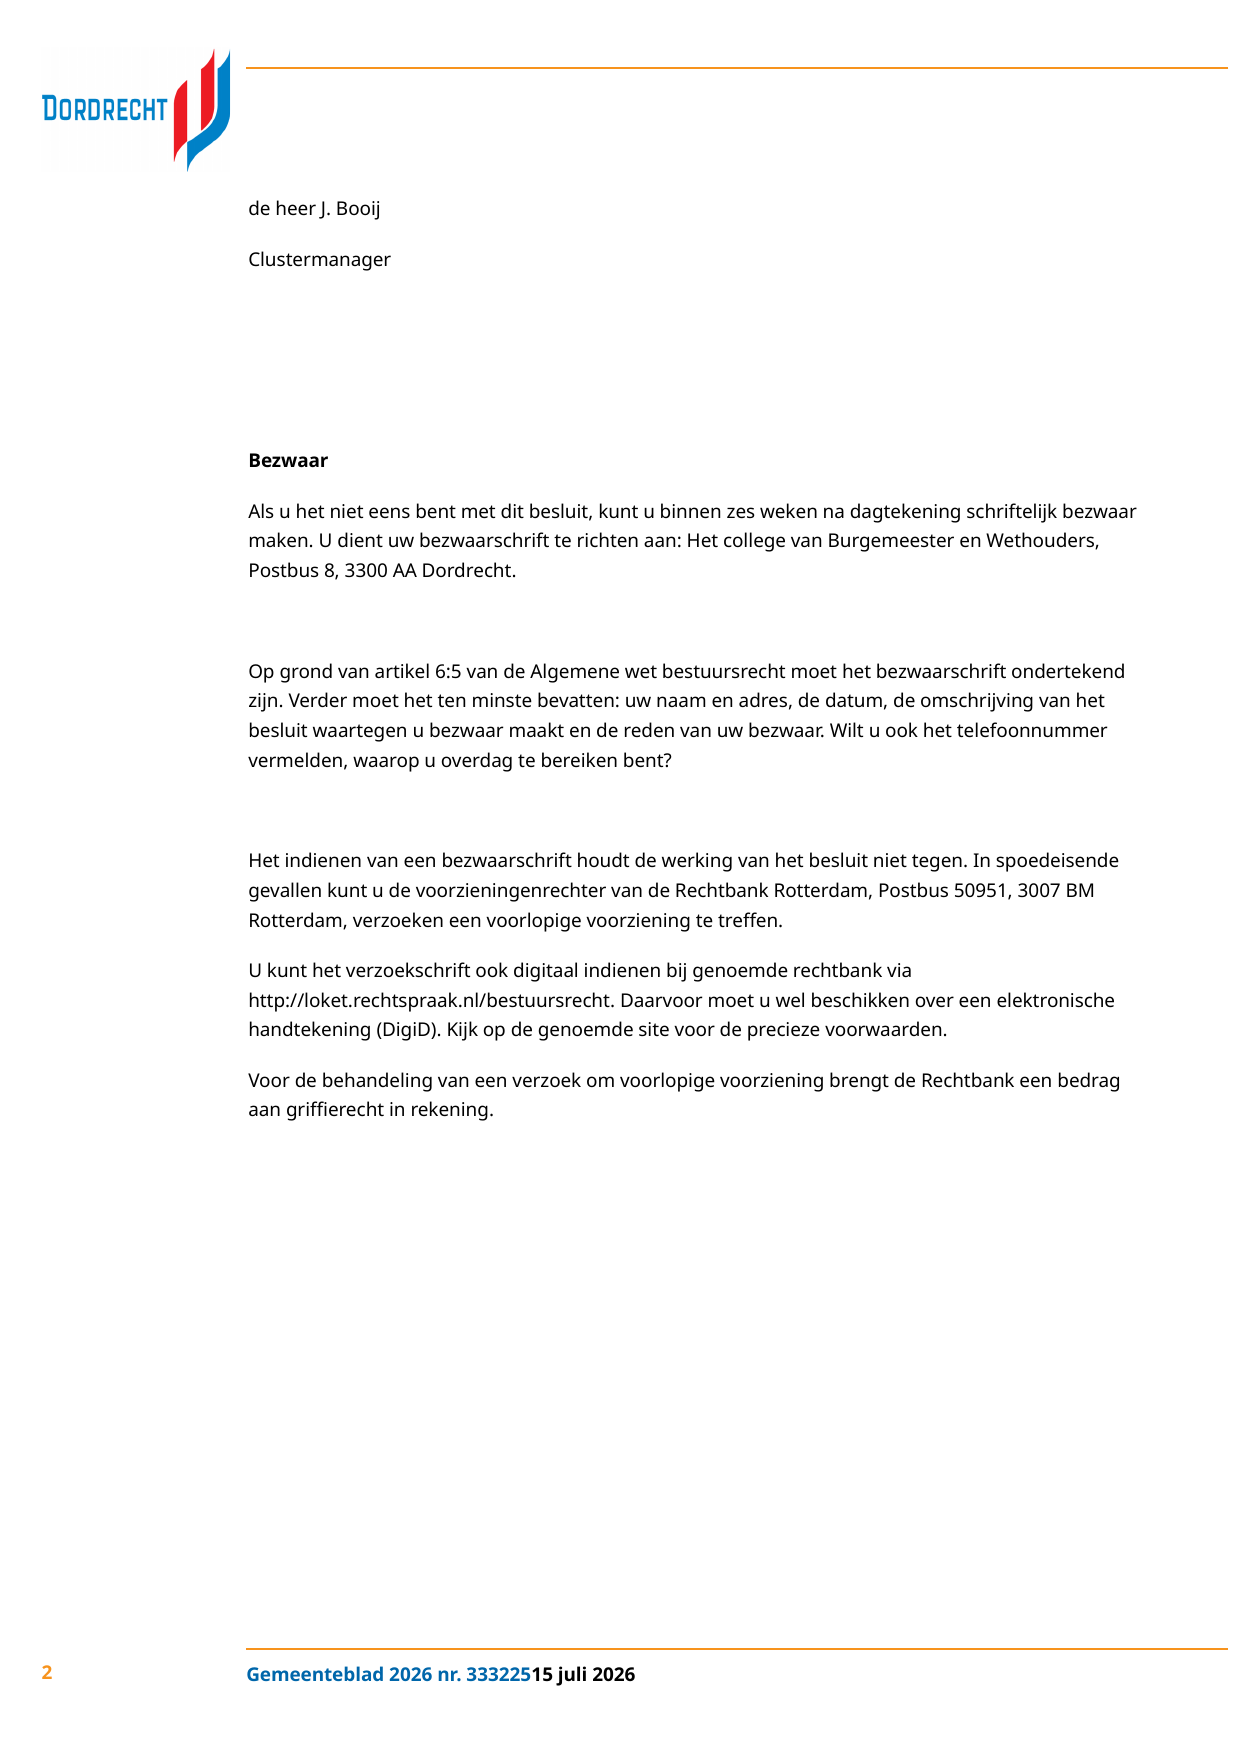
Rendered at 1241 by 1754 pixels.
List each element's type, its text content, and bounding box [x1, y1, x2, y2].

picture [41, 47, 231, 172]
text Het indienen van een bezwaarschrift houdt de werking van het besluit niet tegen. In spoedeisende gevallen kunt u de voorzieningenrechter van de Rechtbank Rotterdam, Postbus 50951, 3007 BM Rotterdam, verzoeken een voorlopige voorziening te treffen. [248, 848, 1152, 933]
text Op grond van artikel 6:5 van de Algemene wet bestuursrecht moet het bezwaarschrift ondertekend zijn. Verder moet het ten minste bevatten: uw naam en adres, de datum, de omschrijving van het besluit waartegen u bezwaar maakt en de reden van uw bezwaar. Wilt u ook het telefoonnummer vermelden, waarop u overdag te bereiken bent? [248, 658, 1152, 773]
text Bezwaar [248, 448, 1152, 473]
text de heer J. Booij [248, 196, 1152, 221]
text Als u het niet eens bent met dit besluit, kunt u binnen zes weken na dagtekening schriftelijk bezwaar maken. U dient uw bezwaarschrift te richten aan: Het college van Burgemeester en Wethouders, Postbus 8, 3300 AA Dordrecht. [248, 498, 1152, 583]
text U kunt het verzoekschrift ook digitaal indienen bij genoemde rechtbank via http://loket.rechtspraak.nl/bestuursrecht. Daarvoor moet u wel beschikken over een elektronische handtekening (DigiD). Kijk op de genoemde site voor de precieze voorwaarden. [248, 957, 1152, 1042]
text Voor de behandeling van een verzoek om voorlopige voorziening brengt de Rechtbank een bedrag aan griffierecht in rekening. [248, 1067, 1152, 1122]
text Clustermanager [248, 246, 1152, 272]
